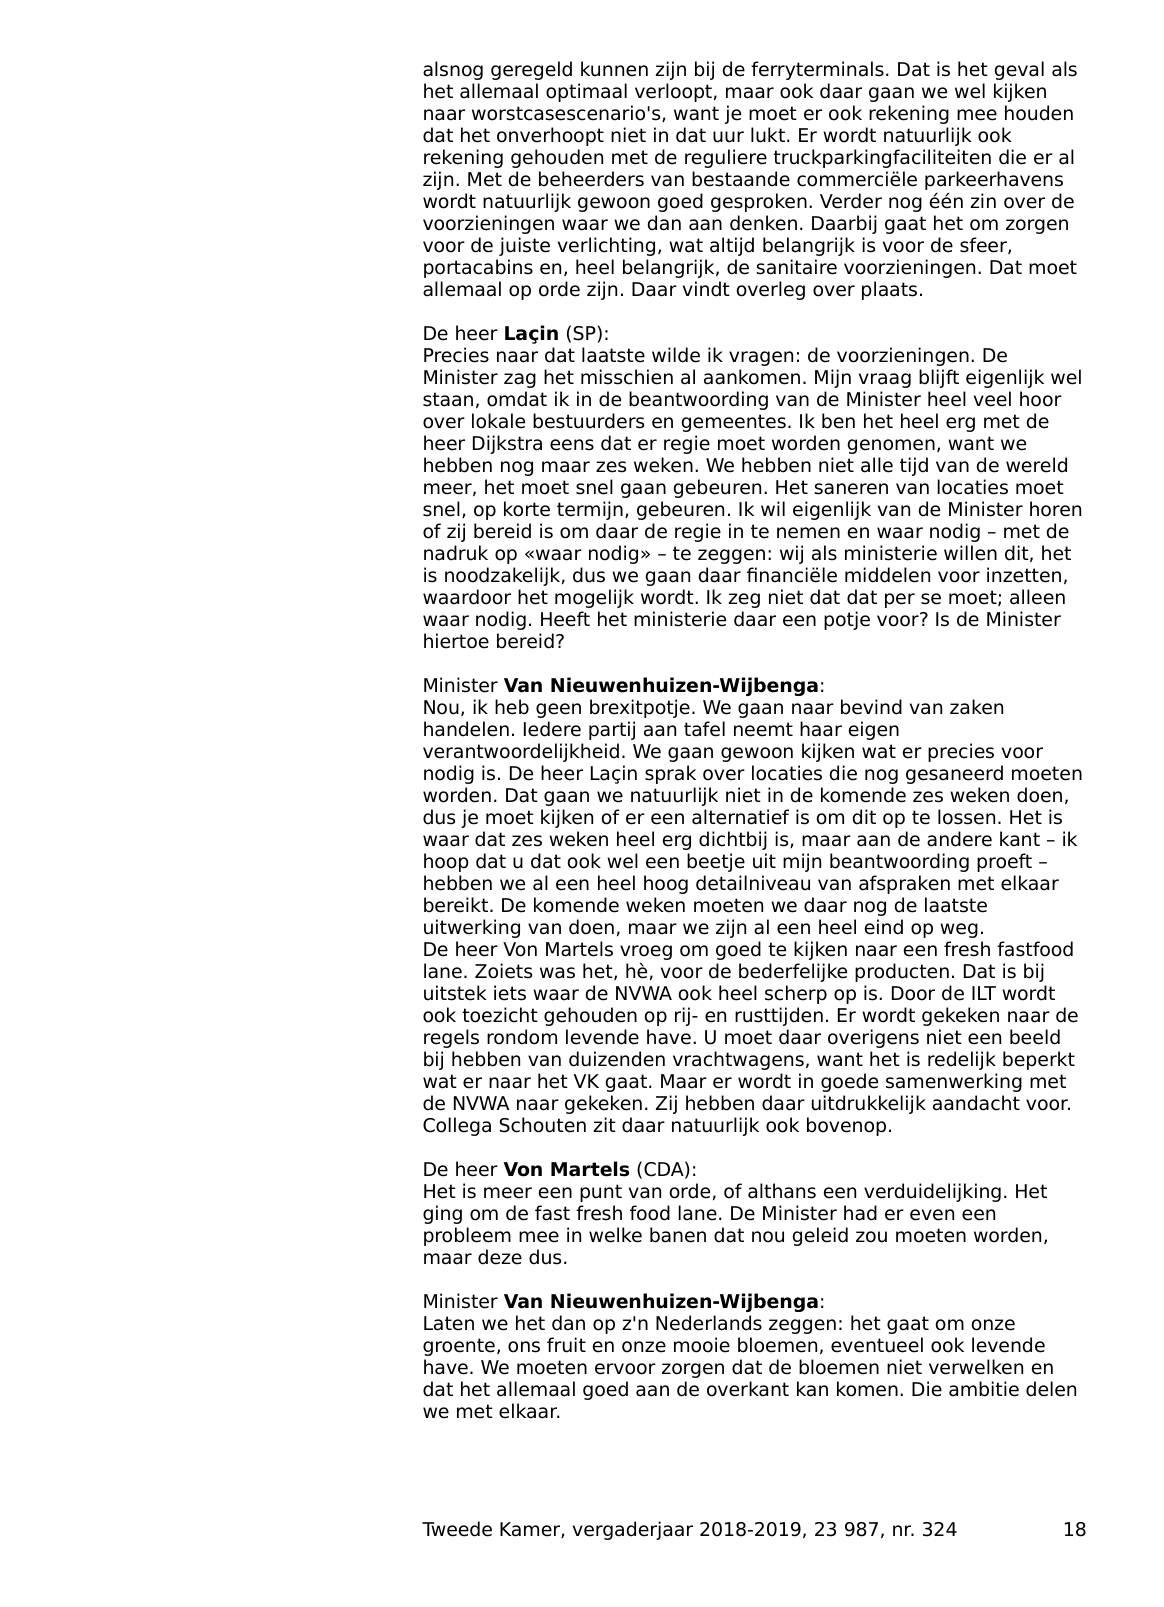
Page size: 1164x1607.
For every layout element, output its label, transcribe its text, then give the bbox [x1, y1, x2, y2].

text Minister Van Nieuwenhuizen-Wijbenga: [422, 1291, 1087, 1313]
text Precies naar dat laatste wilde ik vragen: de voorzieningen. De Minister zag het misschien al aankomen. Mijn vraag blijft eigenlijk wel staan, omdat ik in de beantwoording van de Minister heel veel hoor over lokale bestuurders en gemeentes. Ik ben het heel erg met de heer Dijkstra eens dat er regie moet worden genomen, want we hebben nog maar zes weken. We hebben niet alle tijd van de wereld meer, het moet snel gaan gebeuren. Het saneren van locaties moet snel, op korte termijn, gebeuren. Ik wil eigenlijk van de Minister horen of zij bereid is om daar de regie in te nemen en waar nodig – met de nadruk op «waar nodig» – te zeggen: wij als ministerie willen dit, het is noodzakelijk, dus we gaan daar financiële middelen voor inzetten, waardoor het mogelijk wordt. Ik zeg niet dat dat per se moet; alleen waar nodig. Heeft het ministerie daar een potje voor? Is de Minister hiertoe bereid? [422, 345, 1087, 653]
text De heer Von Martels vroeg om goed te kijken naar een fresh fastfood lane. Zoiets was het, hè, voor de bederfelijke producten. Dat is bij uitstek iets waar de NVWA ook heel scherp op is. Door de ILT wordt ook toezicht gehouden op rij- en rusttijden. Er wordt gekeken naar de regels rondom levende have. U moet daar overigens niet een beeld bij hebben van duizenden vrachtwagens, want het is redelijk beperkt wat er naar het VK gaat. Maar er wordt in goede samenwerking met de NVWA naar gekeken. Zij hebben daar uitdrukkelijk aandacht voor. Collega Schouten zit daar natuurlijk ook bovenop. [422, 939, 1087, 1136]
text De heer Von Martels (CDA): [422, 1159, 1087, 1181]
text Minister Van Nieuwenhuizen-Wijbenga: [422, 675, 1087, 697]
text Het is meer een punt van orde, of althans een verduidelijking. Het ging om de fast fresh food lane. De Minister had er even een probleem mee in welke banen dat nou geleid zou moeten worden, maar deze dus. [422, 1181, 1087, 1268]
text De heer Laçin (SP): [422, 323, 1087, 345]
text alsnog geregeld kunnen zijn bij de ferryterminals. Dat is het geval als het allemaal optimaal verloopt, maar ook daar gaan we wel kijken naar worstcasescenario's, want je moet er ook rekening mee houden dat het onverhoopt niet in dat uur lukt. Er wordt natuurlijk ook rekening gehouden met de reguliere truckparkingfaciliteiten die er al zijn. Met de beheerders van bestaande commerciële parkeerhavens wordt natuurlijk gewoon goed gesproken. Verder nog één zin over de voorzieningen waar we dan aan denken. Daarbij gaat het om zorgen voor de juiste verlichting, wat altijd belangrijk is voor de sfeer, portacabins en, heel belangrijk, de sanitaire voorzieningen. Dat moet allemaal op orde zijn. Daar vindt overleg over plaats. [422, 59, 1087, 301]
text Nou, ik heb geen brexitpotje. We gaan naar bevind van zaken handelen. Iedere partij aan tafel neemt haar eigen verantwoordelijkheid. We gaan gewoon kijken wat er precies voor nodig is. De heer Laçin sprak over locaties die nog gesaneerd moeten worden. Dat gaan we natuurlijk niet in de komende zes weken doen, dus je moet kijken of er een alternatief is om dit op te lossen. Het is waar dat zes weken heel erg dichtbij is, maar aan de andere kant – ik hoop dat u dat ook wel een beetje uit mijn beantwoording proeft – hebben we al een heel hoog detailniveau van afspraken met elkaar bereikt. De komende weken moeten we daar nog de laatste uitwerking van doen, maar we zijn al een heel eind op weg. [422, 697, 1087, 939]
text Laten we het dan op z'n Nederlands zeggen: het gaat om onze groente, ons fruit en onze mooie bloemen, eventueel ook levende have. We moeten ervoor zorgen dat de bloemen niet verwelken en dat het allemaal goed aan de overkant kan komen. Die ambitie delen we met elkaar. [422, 1313, 1087, 1423]
